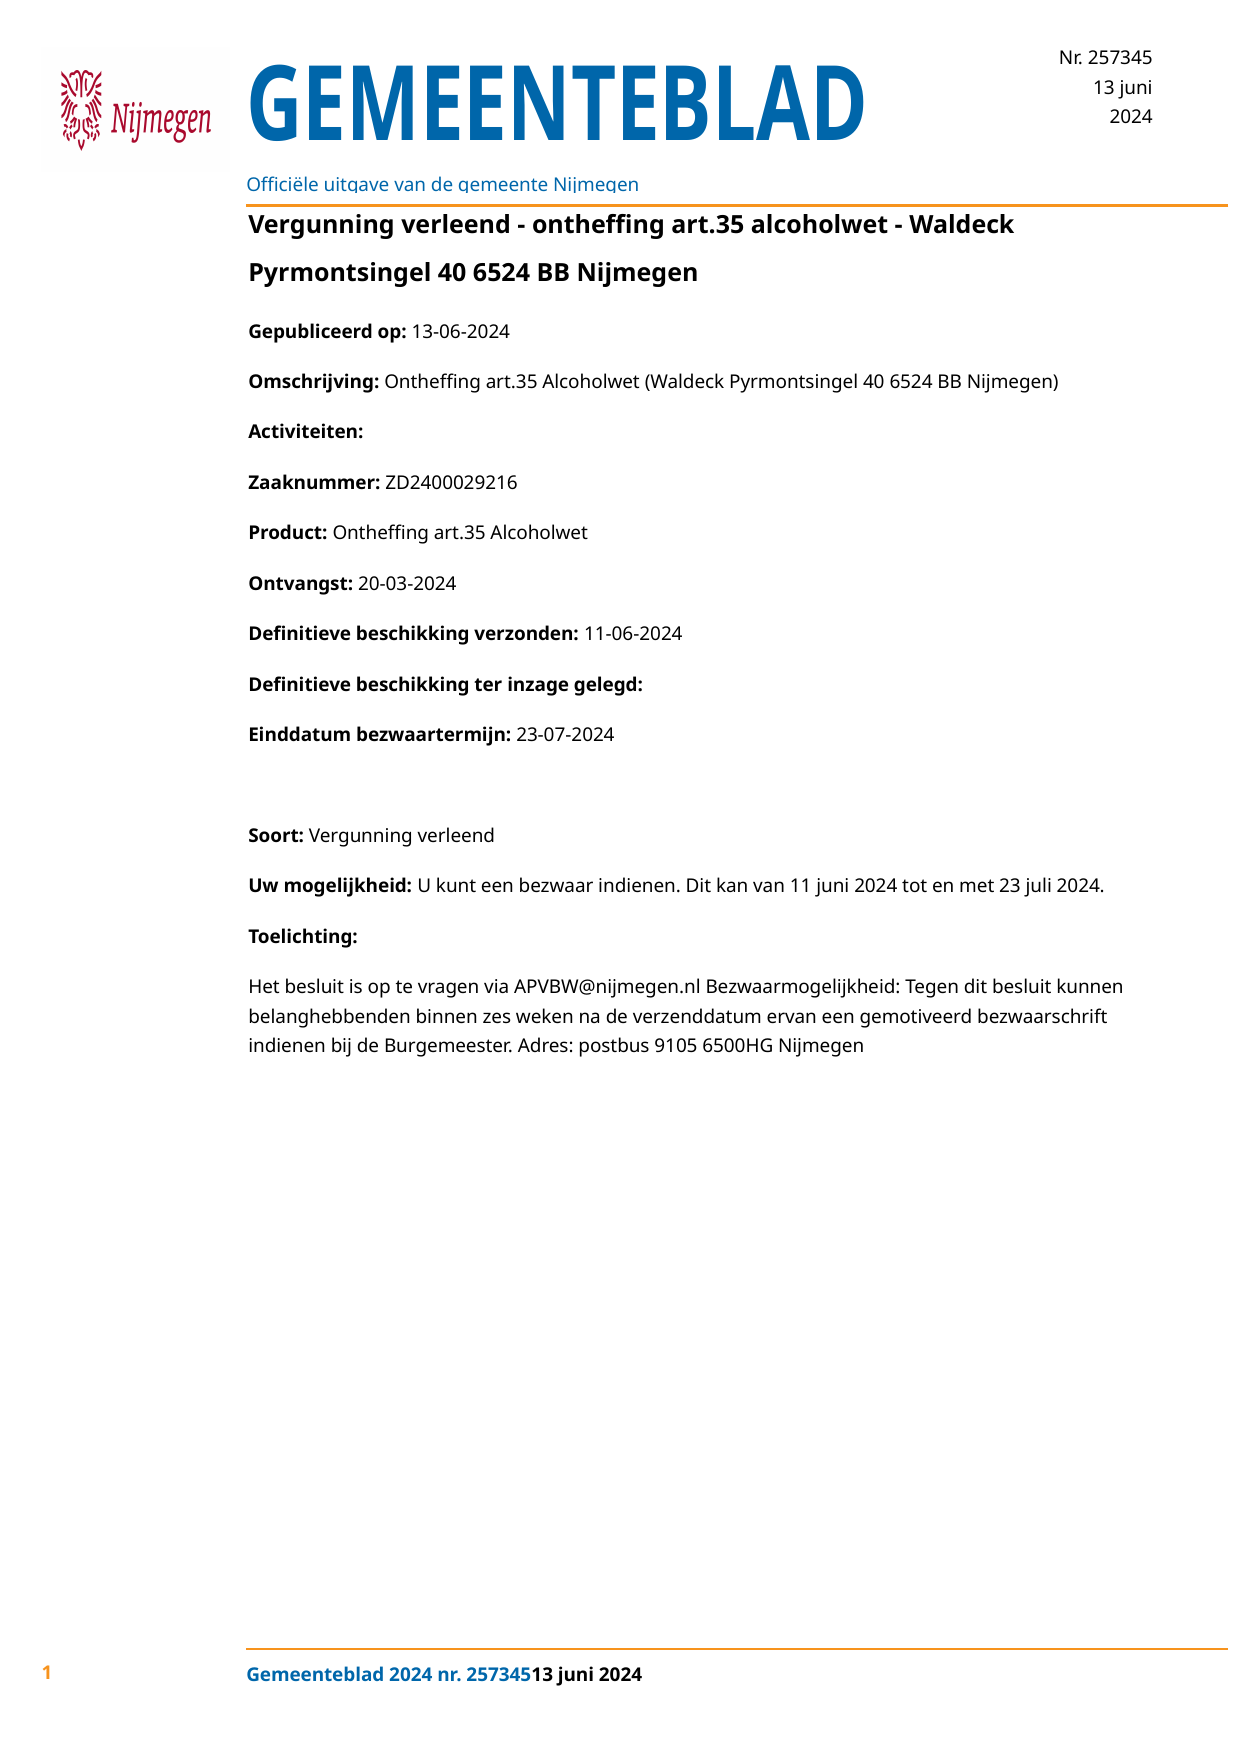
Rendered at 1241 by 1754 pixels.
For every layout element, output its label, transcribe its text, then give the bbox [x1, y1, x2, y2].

text Toelichting: [248, 923, 1152, 949]
text Omschrijving: Ontheffing art.35 Alcoholwet (Waldeck Pyrmontsingel 40 6524 BB Nijmegen) [248, 368, 1152, 394]
text Gepubliceerd op: 13-06-2024 [248, 318, 1152, 344]
picture [41, 47, 231, 172]
text Activiteiten: [248, 419, 1152, 444]
text Ontvangst: 20-03-2024 [248, 570, 1152, 596]
text Soort: Vergunning verleend [248, 822, 1152, 848]
text Uw mogelijkheid: U kunt een bezwaar indienen. Dit kan van 11 juni 2024 tot en met 23 juli 2024. [248, 872, 1152, 898]
text Einddatum bezwaartermijn: 23-07-2024 [248, 721, 1152, 747]
text Vergunning verleend - ontheffing art.35 alcoholwet - Waldeck Pyrmontsingel 40 6524 BB Nijmegen [248, 207, 1152, 288]
text Definitieve beschikking verzonden: 11-06-2024 [248, 620, 1152, 646]
text Zaaknummer: ZD2400029216 [248, 469, 1152, 495]
text Het besluit is op te vragen via APVBW@nijmegen.nl Bezwaarmogelijkheid: Tegen dit besluit kunnen belanghebbenden binnen zes weken na de verzenddatum ervan een gemotiveerd bezwaarschrift indienen bij de Burgemeester. Adres: postbus 9105 6500HG Nijmegen [248, 973, 1152, 1058]
text Definitieve beschikking ter inzage gelegd: [248, 671, 1152, 697]
text Product: Ontheffing art.35 Alcoholwet [248, 519, 1152, 545]
